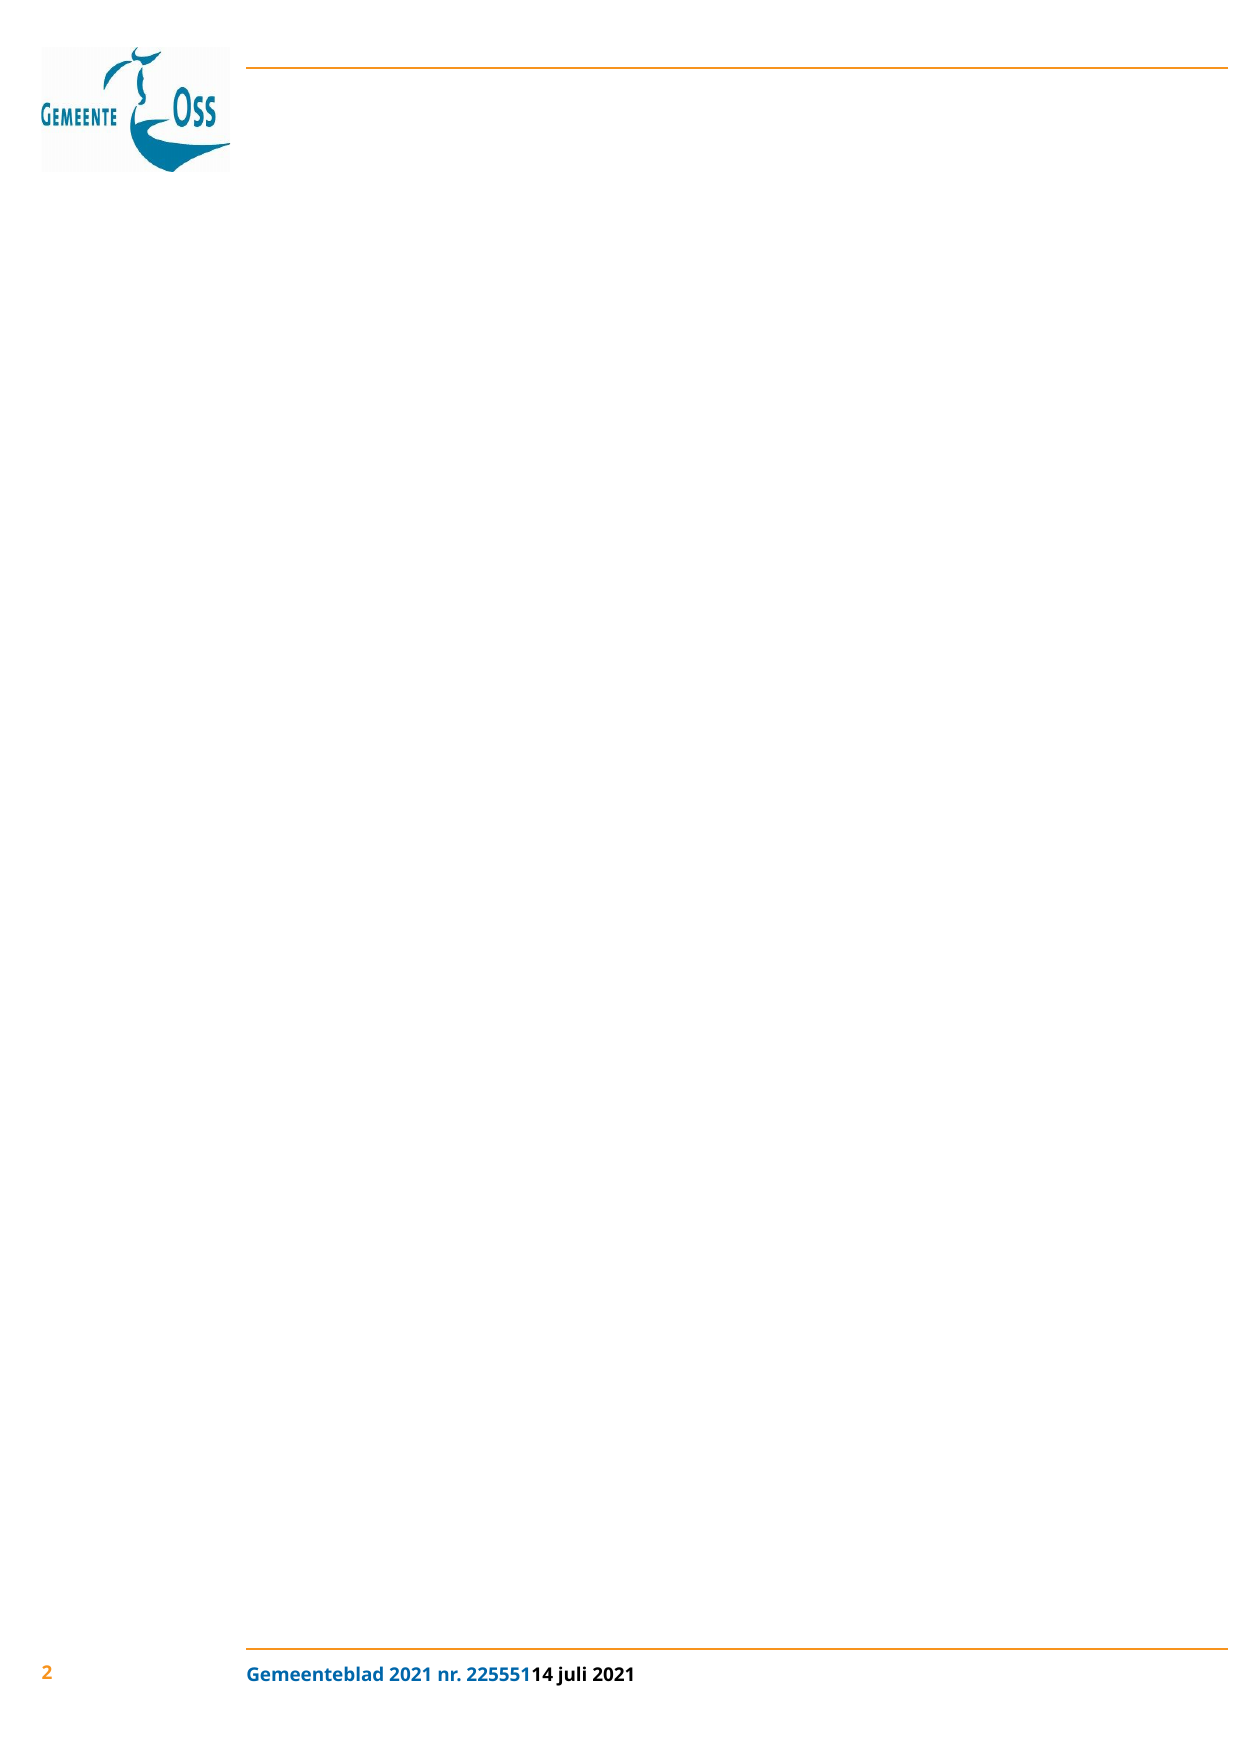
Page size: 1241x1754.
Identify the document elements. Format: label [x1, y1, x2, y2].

picture [41, 47, 231, 172]
